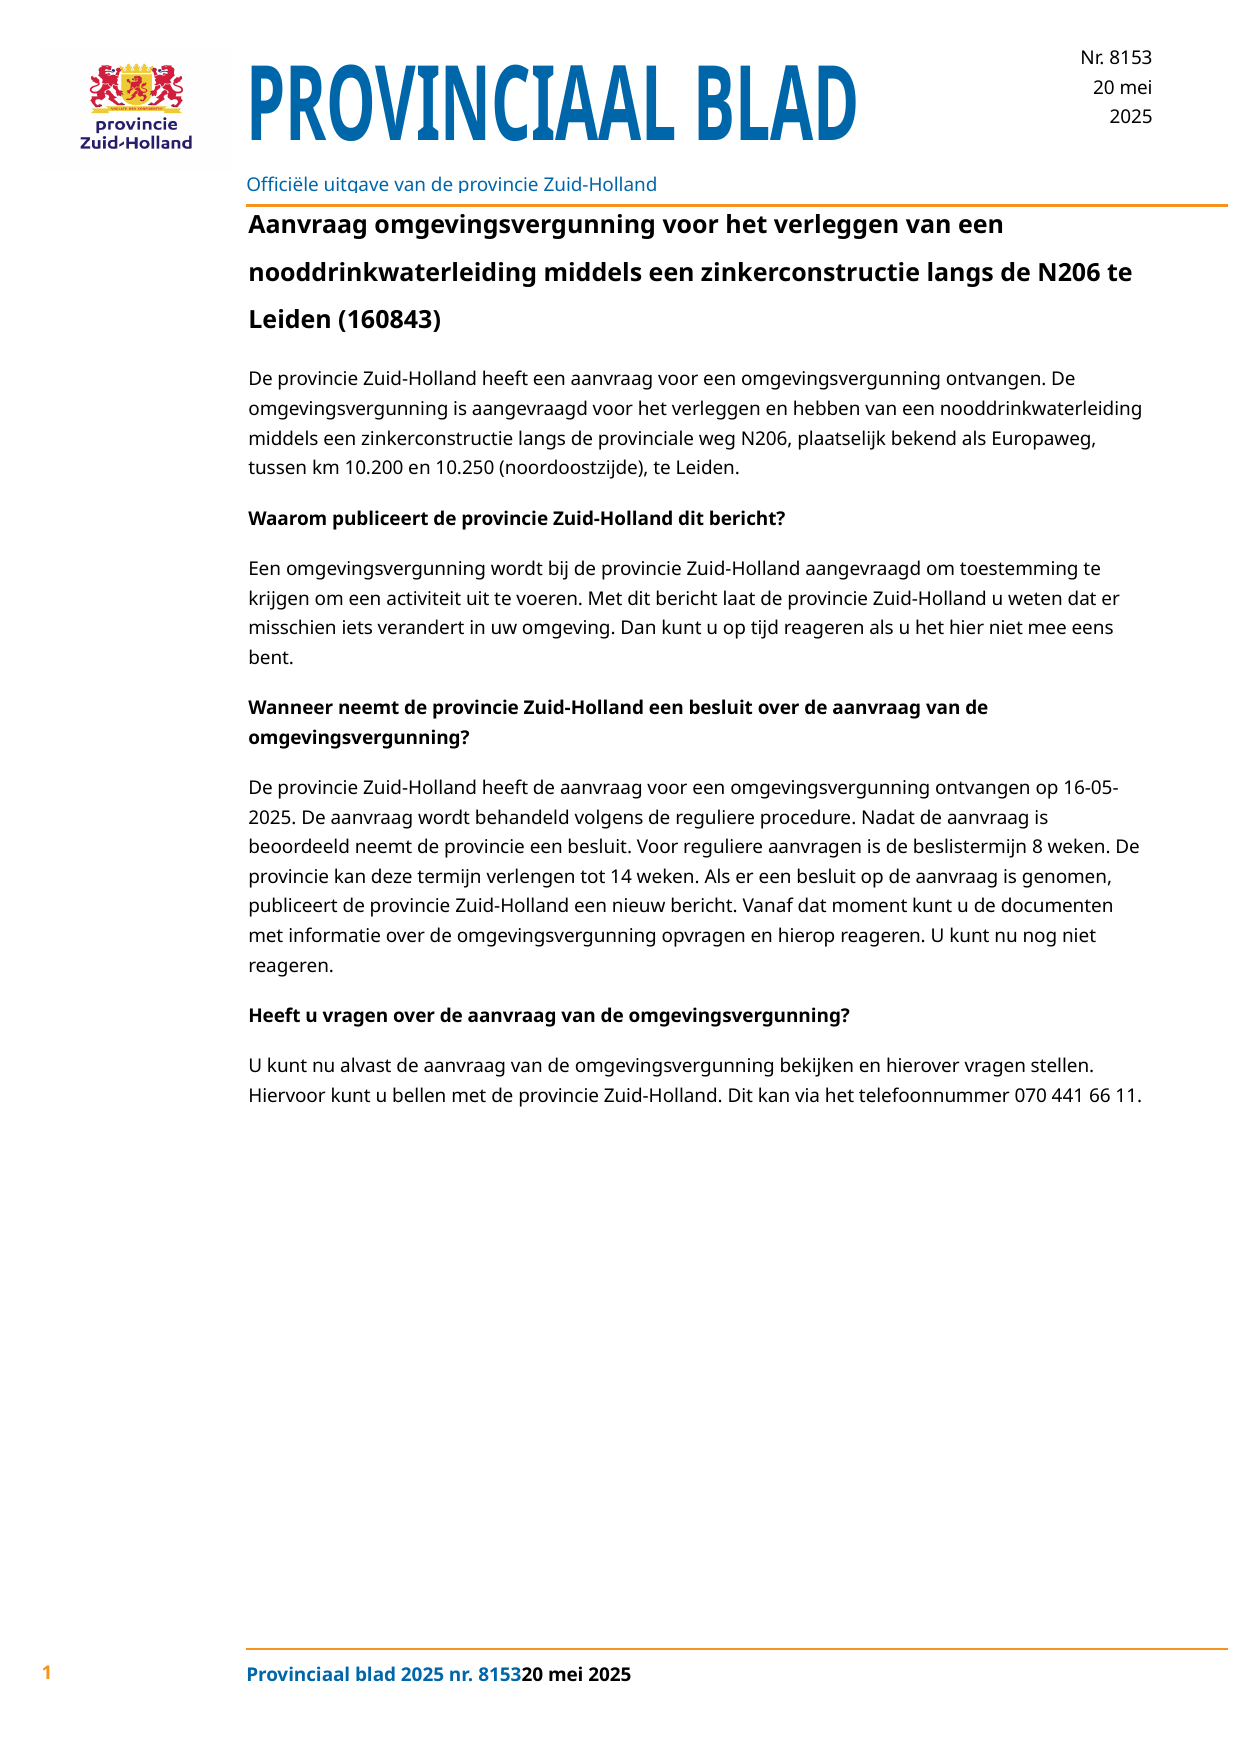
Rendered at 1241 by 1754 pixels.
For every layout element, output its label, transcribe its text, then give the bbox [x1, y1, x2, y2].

text De provincie Zuid-Holland heeft een aanvraag voor een omgevingsvergunning ontvangen. De omgevingsvergunning is aangevraagd voor het verleggen en hebben van een nooddrinkwaterleiding middels een zinkerconstructie langs de provinciale weg N206, plaatselijk bekend als Europaweg, tussen km 10.200 en 10.250 (noordoostzijde), te Leiden. [248, 366, 1152, 480]
text Aanvraag omgevingsvergunning voor het verleggen van een nooddrinkwaterleiding middels een zinkerconstructie langs de N206 te Leiden (160843) [248, 207, 1152, 336]
text Wanneer neemt de provincie Zuid-Holland een besluit over de aanvraag van de omgevingsvergunning? [248, 694, 1152, 749]
picture [41, 47, 231, 172]
text Een omgevingsvergunning wordt bij de provincie Zuid-Holland aangevraagd om toestemming te krijgen om een activiteit uit te voeren. Met dit bericht laat de provincie Zuid-Holland u weten dat er misschien iets verandert in uw omgeving. Dan kunt u op tijd reageren als u het hier niet mee eens bent. [248, 555, 1152, 669]
text De provincie Zuid-Holland heeft de aanvraag voor een omgevingsvergunning ontvangen op 16-05-2025. De aanvraag wordt behandeld volgens de reguliere procedure. Nadat de aanvraag is beoordeeld neemt de provincie een besluit. Voor reguliere aanvragen is de beslistermijn 8 weken. De provincie kan deze termijn verlengen tot 14 weken. Als er een besluit op de aanvraag is genomen, publiceert de provincie Zuid-Holland een nieuw bericht. Vanaf dat moment kunt u de documenten met informatie over de omgevingsvergunning opvragen en hierop reageren. U kunt nu nog niet reageren. [248, 774, 1152, 977]
text U kunt nu alvast de aanvraag van de omgevingsvergunning bekijken en hierover vragen stellen. Hiervoor kunt u bellen met de provincie Zuid-Holland. Dit kan via het telefoonnummer 070 441 66 11. [248, 1053, 1152, 1108]
text Heeft u vragen over de aanvraag van de omgevingsvergunning? [248, 1002, 1152, 1028]
text Waarom publiceert de provincie Zuid-Holland dit bericht? [248, 505, 1152, 530]
